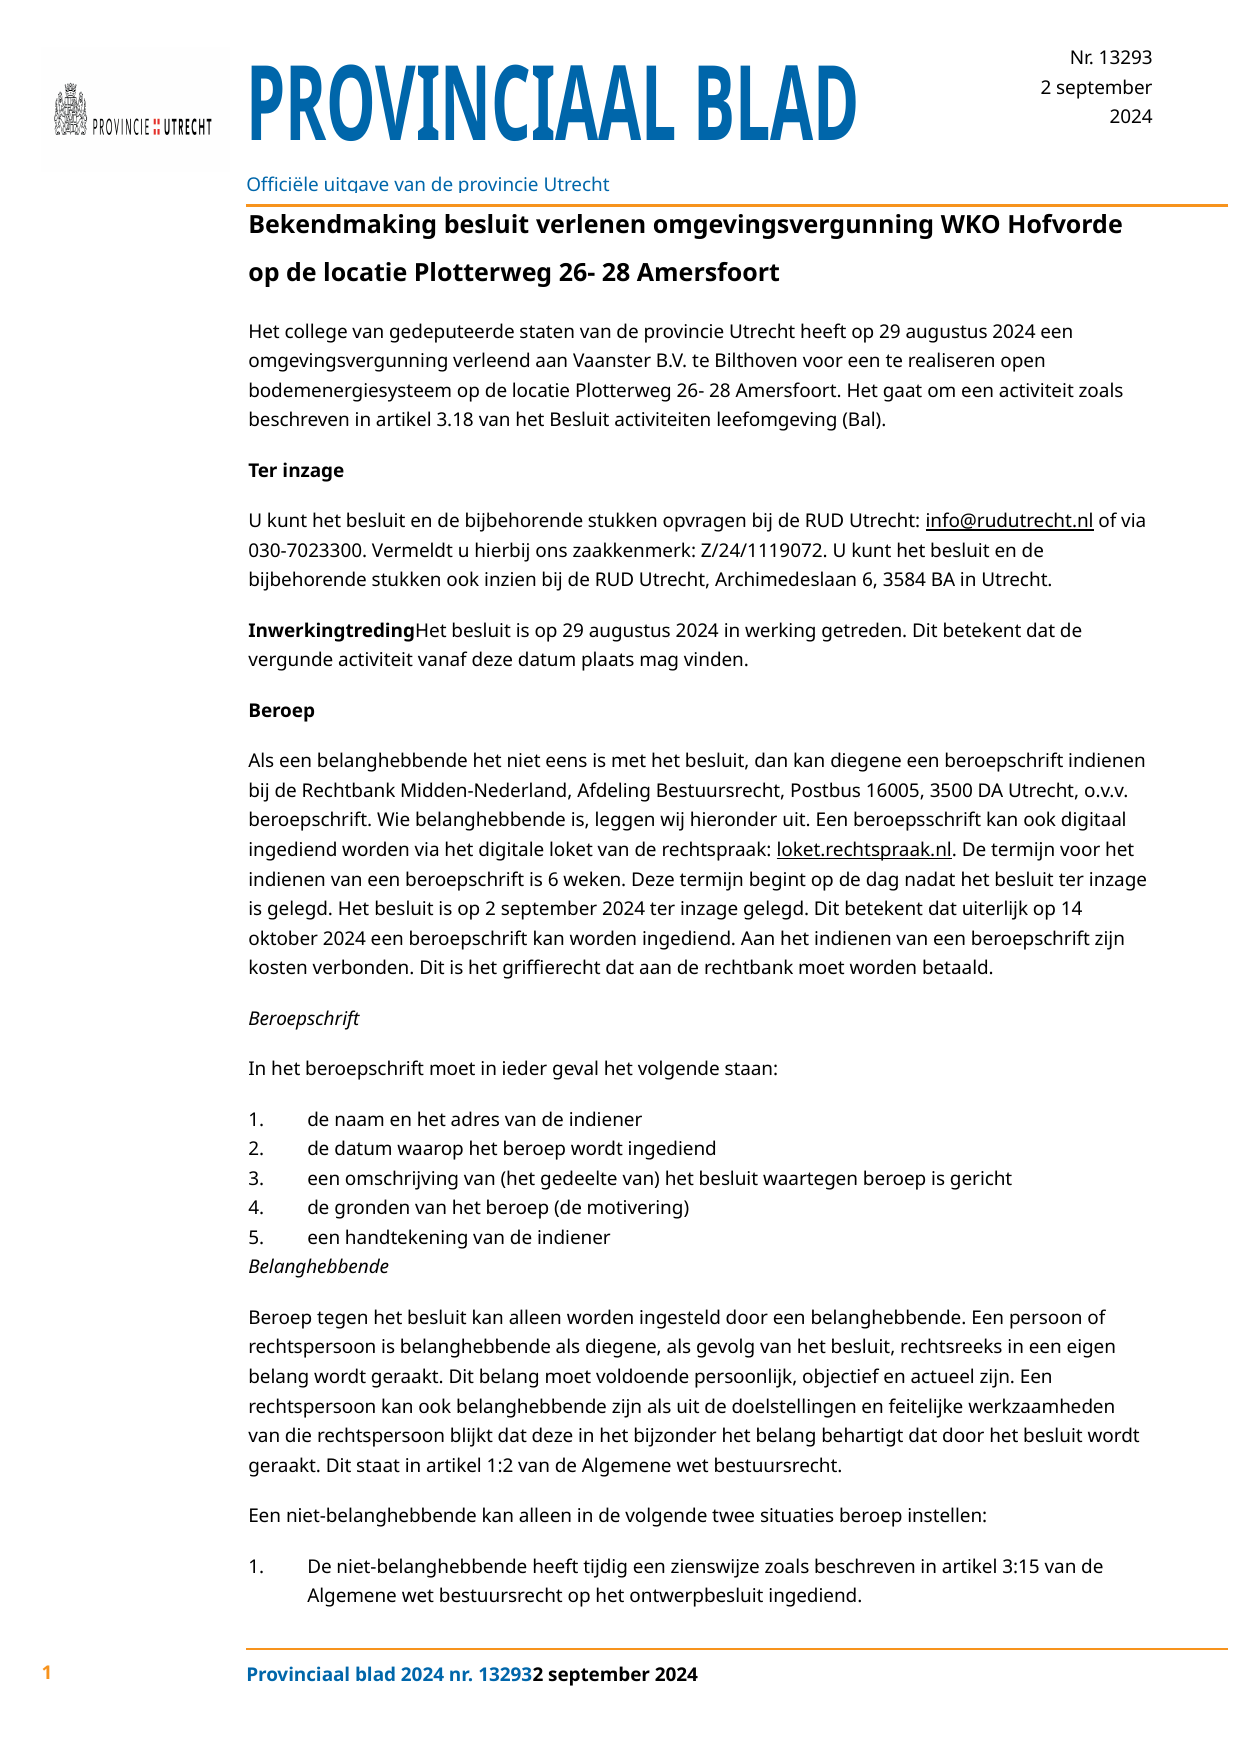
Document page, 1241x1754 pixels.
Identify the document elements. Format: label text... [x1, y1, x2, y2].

list een omschrijving van (het gedeelte van) het besluit waartegen beroep is gericht [248, 1165, 1152, 1191]
picture [41, 47, 231, 172]
list de gronden van het beroep (de motivering) [248, 1194, 1152, 1220]
text Een niet-belanghebbende kan alleen in de volgende twee situaties beroep instellen: [248, 1502, 1152, 1528]
list de naam en het adres van de indiener [248, 1106, 1152, 1132]
text Belanghebbende [248, 1254, 1152, 1279]
text Beroep tegen het besluit kan alleen worden ingesteld door een belanghebbende. Een persoon of rechtspersoon is belanghebbende als diegene, als gevolg van het besluit, rechtsreeks in een eigen belang wordt geraakt. Dit belang moet voldoende persoonlijk, objectief en actueel zijn. Een rechtspersoon kan ook belanghebbende zijn als uit de doelstellingen en feitelijke werkzaamheden van die rechtspersoon blijkt dat deze in het bijzonder het belang behartigt dat door het besluit wordt geraakt. Dit staat in artikel 1:2 van de Algemene wet bestuursrecht. [248, 1304, 1152, 1478]
text Beroep [248, 697, 1152, 723]
text Als een belanghebbende het niet eens is met het besluit, dan kan diegene een beroepschrift indienen bij de Rechtbank Midden-Nederland, Afdeling Bestuursrecht, Postbus 16005, 3500 DA Utrecht, o.v.v. beroepschrift. Wie belanghebbende is, leggen wij hieronder uit. Een beroepsschrift kan ook digitaal ingediend worden via het digitale loket van de rechtspraak: loket.rechtspraak.nl. De termijn voor het indienen van een beroepschrift is 6 weken. Deze termijn begint op de dag nadat het besluit ter inzage is gelegd. Het besluit is op 2 september 2024 ter inzage gelegd. Dit betekent dat uiterlijk op 14 oktober 2024 een beroepschrift kan worden ingediend. Aan het indienen van een beroepschrift zijn kosten verbonden. Dit is het griffierecht dat aan de rechtbank moet worden betaald. [248, 747, 1152, 980]
text In het beroepschrift moet in ieder geval het volgende staan: [248, 1055, 1152, 1081]
text Bekendmaking besluit verlenen omgevingsvergunning WKO Hofvorde op de locatie Plotterweg 26- 28 Amersfoort [248, 207, 1152, 288]
text Ter inzage [248, 457, 1152, 483]
text InwerkingtredingHet besluit is op 29 augustus 2024 in werking getreden. Dit betekent dat de vergunde activiteit vanaf deze datum plaats mag vinden. [248, 617, 1152, 672]
text Het college van gedeputeerde staten van de provincie Utrecht heeft op 29 augustus 2024 een omgevingsvergunning verleend aan Vaanster B.V. te Bilthoven voor een te realiseren open bodemenergiesysteem op de locatie Plotterweg 26- 28 Amersfoort. Het gaat om een activiteit zoals beschreven in artikel 3.18 van het Besluit activiteiten leefomgeving (Bal). [248, 318, 1152, 432]
text Beroepschrift [248, 1005, 1152, 1031]
list een handtekening van de indiener [248, 1224, 1152, 1250]
list de datum waarop het beroep wordt ingediend [248, 1135, 1152, 1161]
list De niet-belanghebbende heeft tijdig een zienswijze zoals beschreven in artikel 3:15 van de Algemene wet bestuursrecht op het ontwerpbesluit ingediend. [248, 1553, 1152, 1608]
text U kunt het besluit en de bijbehorende stukken opvragen bij de RUD Utrecht: info@rudutrecht.nl of via 030-7023300. Vermeldt u hierbij ons zaakkenmerk: Z/24/1119072. U kunt het besluit en de bijbehorende stukken ook inzien bij de RUD Utrecht, Archimedeslaan 6, 3584 BA in Utrecht. [248, 507, 1152, 592]
